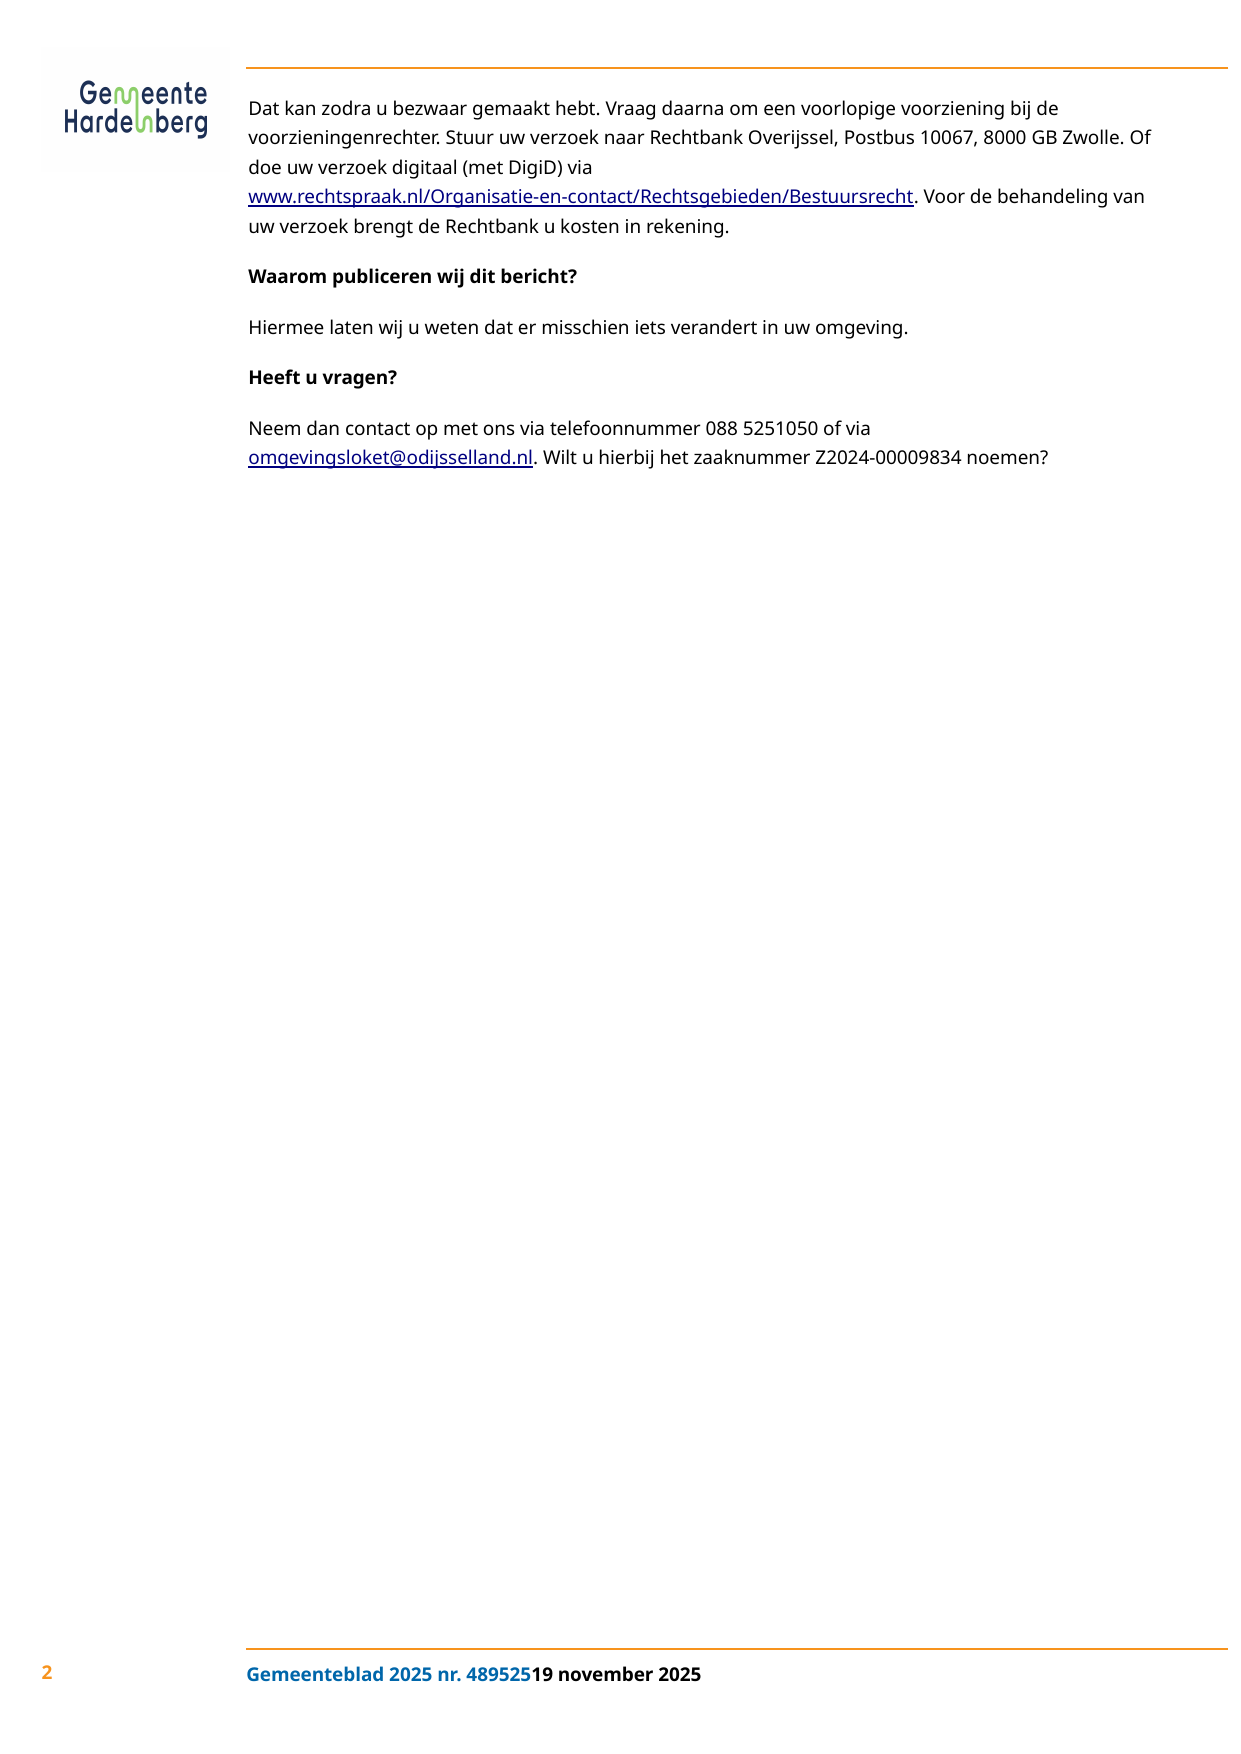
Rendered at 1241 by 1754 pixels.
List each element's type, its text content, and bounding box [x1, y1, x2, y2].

picture [41, 47, 231, 172]
text Neem dan contact op met ons via telefoonnummer 088 5251050 of via omgevingsloket@odijsselland.nl. Wilt u hierbij het zaaknummer Z2024-00009834 noemen? [248, 415, 1152, 470]
text Waarom publiceren wij dit bericht? [248, 263, 1152, 289]
text Heeft u vragen? [248, 364, 1152, 390]
text Hiermee laten wij u weten dat er misschien iets verandert in uw omgeving. [248, 314, 1152, 340]
text Dat kan zodra u bezwaar gemaakt hebt. Vraag daarna om een voorlopige voorziening bij de voorzieningenrechter. Stuur uw verzoek naar Rechtbank Overijssel, Postbus 10067, 8000 GB Zwolle. Of doe uw verzoek digitaal (met DigiD) via www.rechtspraak.nl/Organisatie-en-contact/Rechtsgebieden/Bestuursrecht. Voor de behandeling van uw verzoek brengt de Rechtbank u kosten in rekening. [248, 95, 1152, 239]
